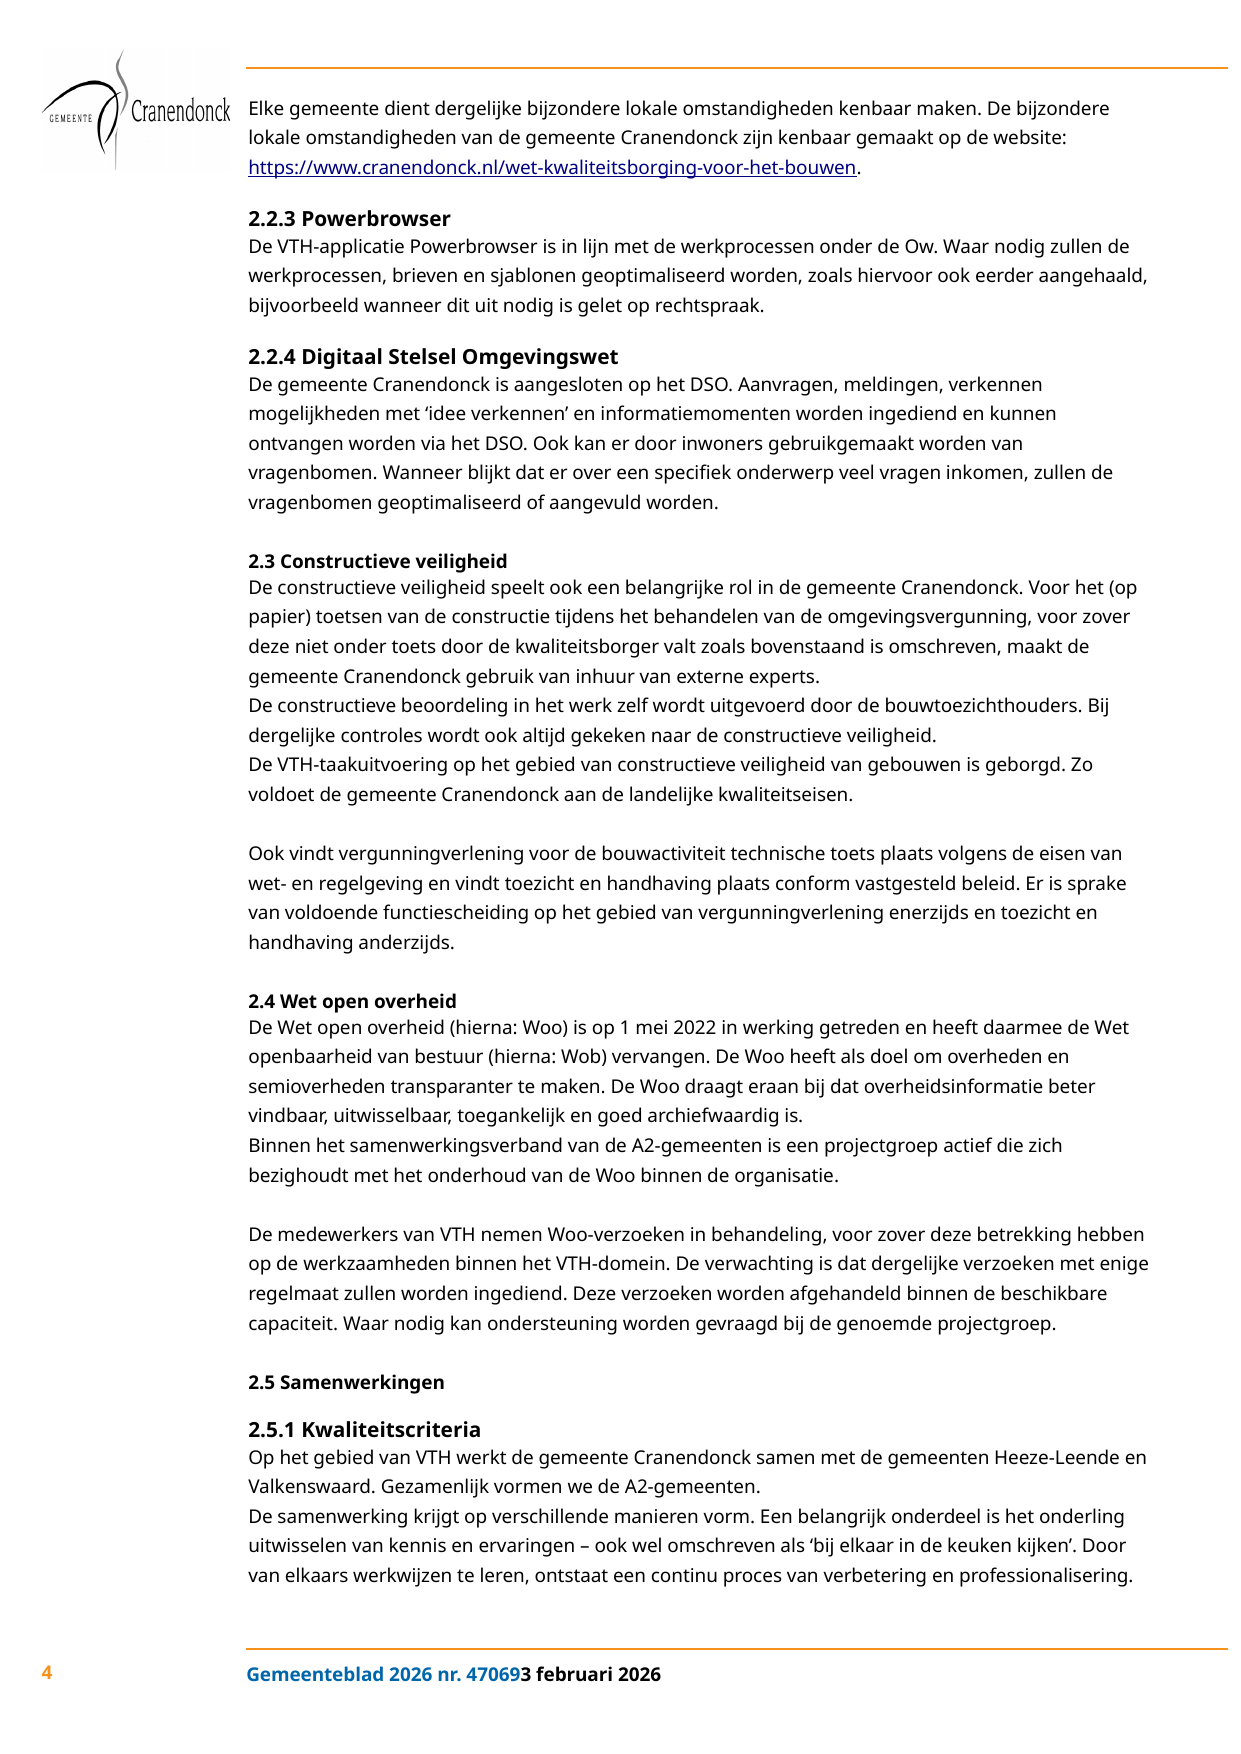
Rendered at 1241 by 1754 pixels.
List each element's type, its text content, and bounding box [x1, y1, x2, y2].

picture [41, 47, 231, 172]
text 2.3 Constructieve veiligheid [248, 548, 1152, 574]
text De VTH-taakuitvoering op het gebied van constructieve veiligheid van gebouwen is geborgd. Zo voldoet de gemeente Cranendonck aan de landelijke kwaliteitseisen. [248, 752, 1152, 807]
text 2.2.3 Powerbrowser [248, 204, 1152, 233]
text De VTH-applicatie Powerbrowser is in lijn met de werkprocessen onder de Ow. Waar nodig zullen de werkprocessen, brieven en sjablonen geoptimaliseerd worden, zoals hiervoor ook eerder aangehaald, bijvoorbeeld wanneer dit uit nodig is gelet op rechtspraak. [248, 233, 1152, 318]
text De constructieve beoordeling in het werk zelf wordt uitgevoerd door de bouwtoezichthouders. Bij dergelijke controles wordt ook altijd gekeken naar de constructieve veiligheid. [248, 692, 1152, 748]
text Op het gebied van VTH werkt de gemeente Cranendonck samen met de gemeenten Heeze-Leende en Valkenswaard. Gezamenlijk vormen we de A2-gemeenten. [248, 1444, 1152, 1499]
text 2.4 Wet open overheid [248, 988, 1152, 1014]
text Ook vindt vergunningverlening voor de bouwactiviteit technische toets plaats volgens de eisen van wet- en regelgeving en vindt toezicht en handhaving plaats conform vastgesteld beleid. Er is sprake van voldoende functiescheiding op het gebied van vergunningverlening enerzijds en toezicht en handhaving anderzijds. [248, 840, 1152, 955]
text De Wet open overheid (hierna: Woo) is op 1 mei 2022 in werking getreden en heeft daarmee de Wet openbaarheid van bestuur (hierna: Wob) vervangen. De Woo heeft als doel om overheden en semioverheden transparanter te maken. De Woo draagt eraan bij dat overheidsinformatie beter vindbaar, uitwisselbaar, toegankelijk en goed archiefwaardig is. [248, 1014, 1152, 1128]
text 2.2.4 Digitaal Stelsel Omgevingswet [248, 342, 1152, 371]
text De constructieve veiligheid speelt ook een belangrijke rol in de gemeente Cranendonck. Voor het (op papier) toetsen van de constructie tijdens het behandelen van de omgevingsvergunning, voor zover deze niet onder toets door de kwaliteitsborger valt zoals bovenstaand is omschreven, maakt de gemeente Cranendonck gebruik van inhuur van externe experts. [248, 574, 1152, 688]
text 2.5.1 Kwaliteitscriteria [248, 1416, 1152, 1444]
text De samenwerking krijgt op verschillende manieren vorm. Een belangrijk onderdeel is het onderling uitwisselen van kennis en ervaringen – ook wel omschreven als ‘bij elkaar in de keuken kijken’. Door van elkaars werkwijzen te leren, ontstaat een continu proces van verbetering en professionalisering. [248, 1503, 1152, 1588]
text De medewerkers van VTH nemen Woo-verzoeken in behandeling, voor zover deze betrekking hebben op de werkzaamheden binnen het VTH-domein. De verwachting is dat dergelijke verzoeken met enige regelmaat zullen worden ingediend. Deze verzoeken worden afgehandeld binnen de beschikbare capaciteit. Waar nodig kan ondersteuning worden gevraagd bij de genoemde projectgroep. [248, 1221, 1152, 1336]
text De gemeente Cranendonck is aangesloten op het DSO. Aanvragen, meldingen, verkennen mogelijkheden met ‘idee verkennen’ en informatiemomenten worden ingediend en kunnen ontvangen worden via het DSO. Ook kan er door inwoners gebruikgemaakt worden van vragenbomen. Wanneer blijkt dat er over een specifiek onderwerp veel vragen inkomen, zullen de vragenbomen geoptimaliseerd of aangevuld worden. [248, 371, 1152, 515]
text 2.5 Samenwerkingen [248, 1369, 1152, 1395]
text Binnen het samenwerkingsverband van de A2-gemeenten is een projectgroep actief die zich bezighoudt met het onderhoud van de Woo binnen de organisatie. [248, 1132, 1152, 1188]
text Elke gemeente dient dergelijke bijzondere lokale omstandigheden kenbaar maken. De bijzondere lokale omstandigheden van de gemeente Cranendonck zijn kenbaar gemaakt op de website: https://www.cranendonck.nl/wet-kwaliteitsborging-voor-het-bouwen. [248, 95, 1152, 180]
